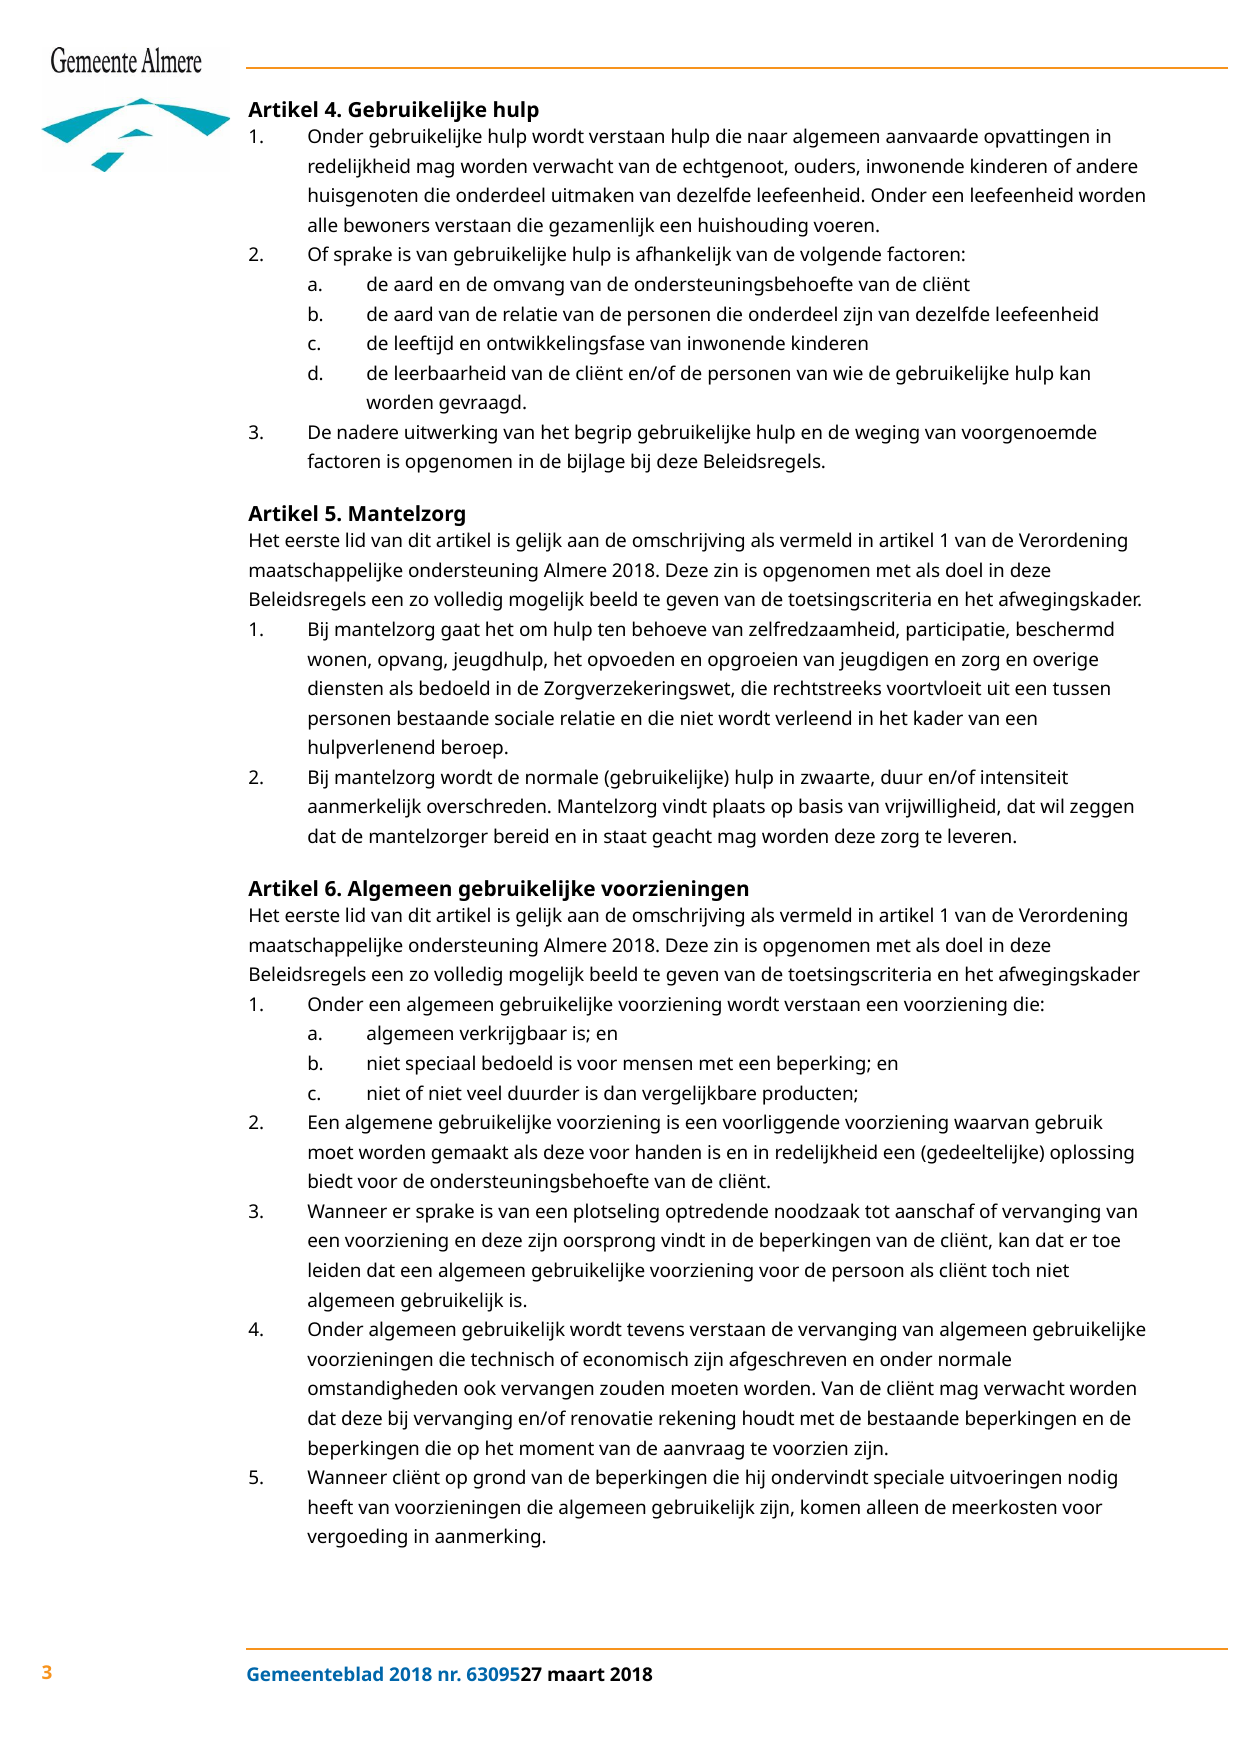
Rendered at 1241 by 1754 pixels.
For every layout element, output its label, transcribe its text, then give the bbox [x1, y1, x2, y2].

list Onder een algemeen gebruikelijke voorziening wordt verstaan een voorziening die: [248, 991, 1152, 1017]
list Bij mantelzorg gaat het om hulp ten behoeve van zelfredzaamheid, participatie, beschermd wonen, opvang, jeugdhulp, het opvoeden en opgroeien van jeugdigen en zorg en overige diensten als bedoeld in de Zorgverzekeringswet, die rechtstreeks voortvloeit uit een tussen personen bestaande sociale relatie en die niet wordt verleend in het kader van een hulpverlenend beroep. [248, 616, 1152, 760]
text Het eerste lid van dit artikel is gelijk aan de omschrijving als vermeld in artikel 1 van de Verordening maatschappelijke ondersteuning Almere 2018. Deze zin is opgenomen met als doel in deze Beleidsregels een zo volledig mogelijk beeld te geven van de toetsingscriteria en het afwegingskader. [248, 527, 1152, 612]
list Onder gebruikelijke hulp wordt verstaan hulp die naar algemeen aanvaarde opvattingen in redelijkheid mag worden verwacht van de echtgenoot, ouders, inwonende kinderen of andere huisgenoten die onderdeel uitmaken van dezelfde leefeenheid. Onder een leefeenheid worden alle bewoners verstaan die gezamenlijk een huishouding voeren. [248, 123, 1152, 238]
list Wanneer cliënt op grond van de beperkingen die hij ondervindt speciale uitvoeringen nodig heeft van voorzieningen die algemeen gebruikelijk zijn, komen alleen de meerkosten voor vergoeding in aanmerking. [248, 1464, 1152, 1549]
list algemeen verkrijgbaar is; en [307, 1021, 1152, 1046]
list de aard van de relatie van de personen die onderdeel zijn van dezelfde leefeenheid [307, 301, 1152, 326]
list Wanneer er sprake is van een plotseling optredende noodzaak tot aanschaf of vervanging van een voorziening en deze zijn oorsprong vindt in de beperkingen van de cliënt, kan dat er toe leiden dat een algemeen gebruikelijke voorziening voor de persoon als cliënt toch niet algemeen gebruikelijk is. [248, 1198, 1152, 1312]
list de aard en de omvang van de ondersteuningsbehoefte van de cliënt [307, 271, 1152, 297]
list de leerbaarheid van de cliënt en/of de personen van wie de gebruikelijke hulp kan worden gevraagd. [307, 360, 1152, 415]
list Een algemene gebruikelijke voorziening is een voorliggende voorziening waarvan gebruik moet worden gemaakt als deze voor handen is en in redelijkheid een (gedeeltelijke) oplossing biedt voor de ondersteuningsbehoefte van de cliënt. [248, 1109, 1152, 1194]
list niet of niet veel duurder is dan vergelijkbare producten; [307, 1080, 1152, 1105]
list Bij mantelzorg wordt de normale (gebruikelijke) hulp in zwaarte, duur en/of intensiteit aanmerkelijk overschreden. Mantelzorg vindt plaats op basis van vrijwilligheid, dat wil zeggen dat de mantelzorger bereid en in staat geacht mag worden deze zorg te leveren. [248, 764, 1152, 849]
text Artikel 5. Mantelzorg [248, 499, 1152, 527]
list de leeftijd en ontwikkelingsfase van inwonende kinderen [307, 330, 1152, 356]
text Het eerste lid van dit artikel is gelijk aan de omschrijving als vermeld in artikel 1 van de Verordening maatschappelijke ondersteuning Almere 2018. Deze zin is opgenomen met als doel in deze Beleidsregels een zo volledig mogelijk beeld te geven van de toetsingscriteria en het afwegingskader [248, 902, 1152, 987]
picture [41, 47, 231, 172]
list niet speciaal bedoeld is voor mensen met een beperking; en [307, 1050, 1152, 1076]
list Of sprake is van gebruikelijke hulp is afhankelijk van de volgende factoren: [248, 242, 1152, 267]
list Onder algemeen gebruikelijk wordt tevens verstaan de vervanging van algemeen gebruikelijke voorzieningen die technisch of economisch zijn afgeschreven en onder normale omstandigheden ook vervangen zouden moeten worden. Van de cliënt mag verwacht worden dat deze bij vervanging en/of renovatie rekening houdt met de bestaande beperkingen en de beperkingen die op het moment van de aanvraag te voorzien zijn. [248, 1316, 1152, 1460]
list De nadere uitwerking van het begrip gebruikelijke hulp en de weging van voorgenoemde factoren is opgenomen in de bijlage bij deze Beleidsregels. [248, 419, 1152, 474]
text Artikel 6. Algemeen gebruikelijke voorzieningen [248, 874, 1152, 902]
text Artikel 4. Gebruikelijke hulp [248, 95, 1152, 123]
